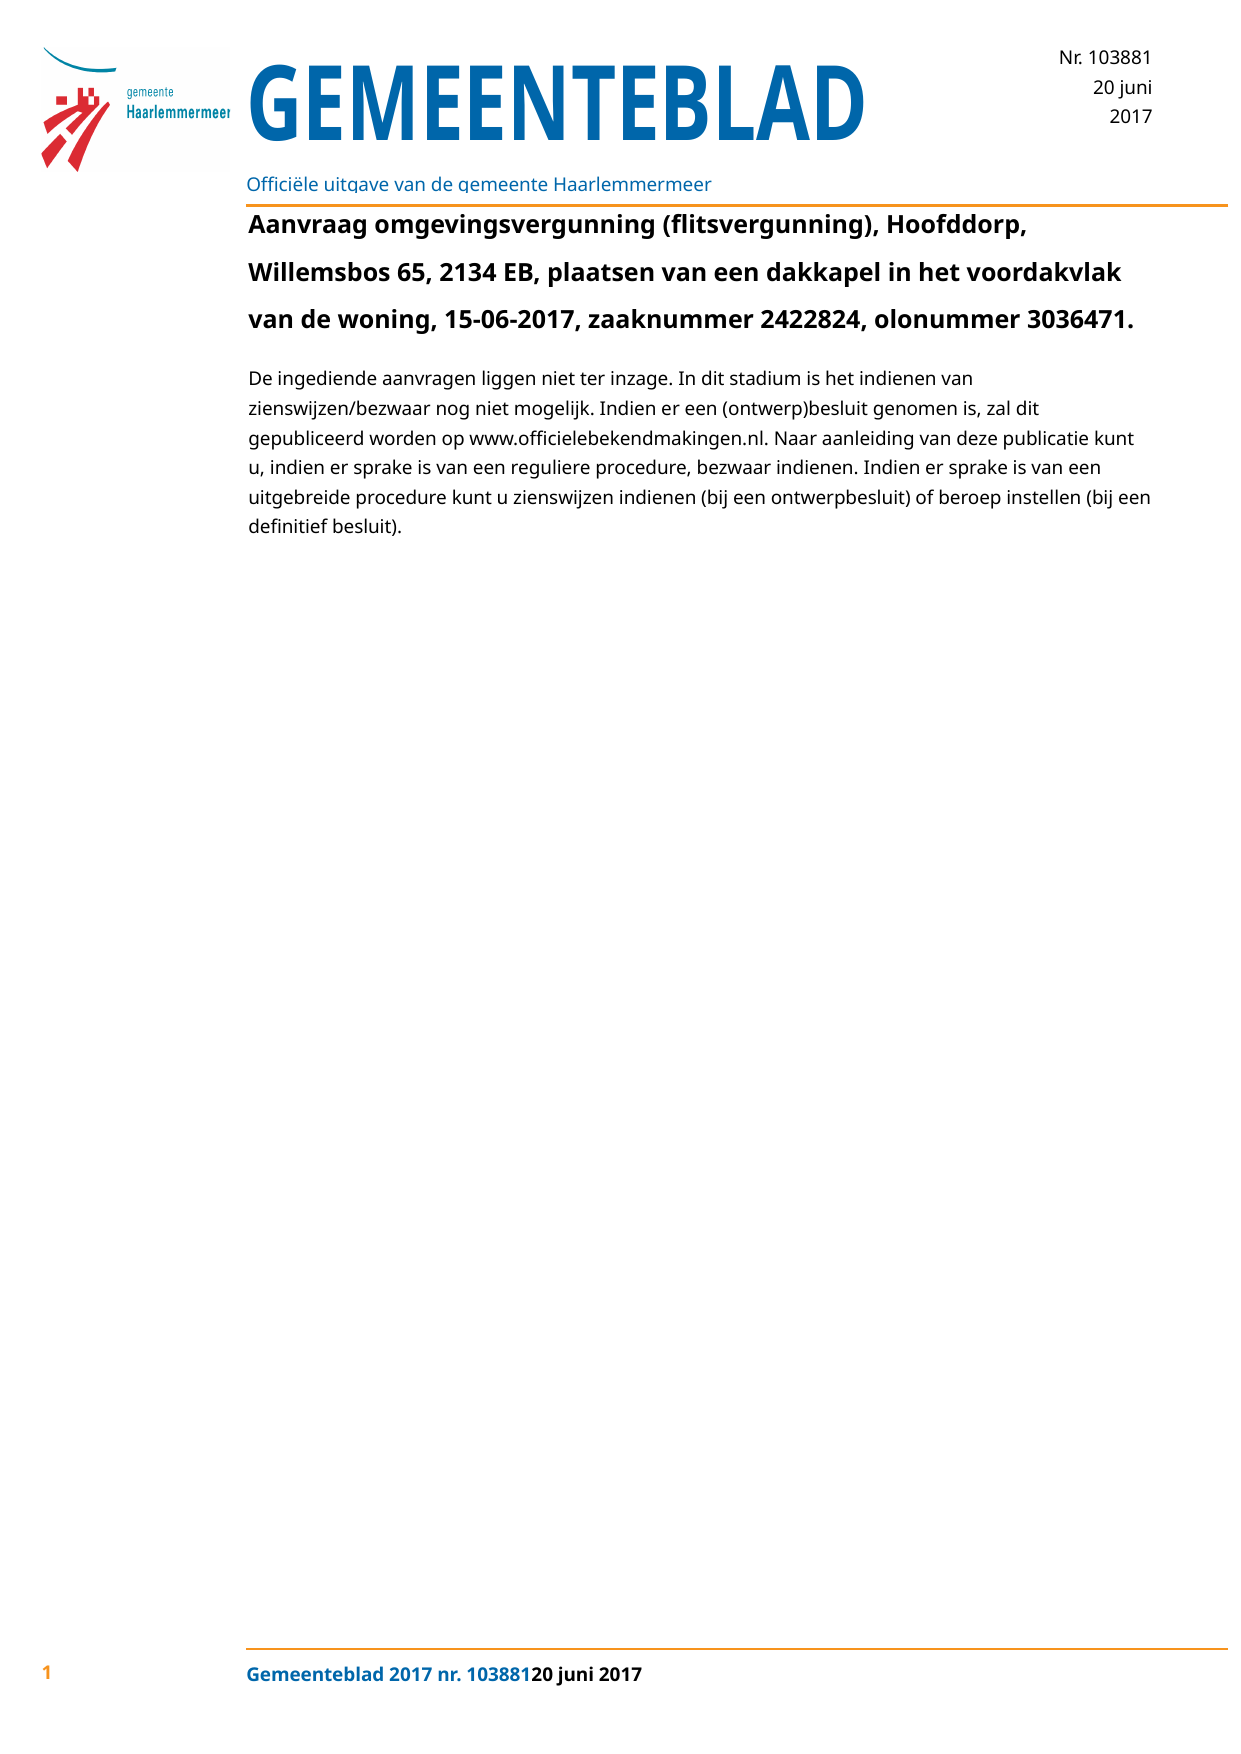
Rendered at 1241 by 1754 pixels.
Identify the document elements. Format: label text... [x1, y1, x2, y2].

text De ingediende aanvragen liggen niet ter inzage. In dit stadium is het indienen van zienswijzen/bezwaar nog niet mogelijk. Indien er een (ontwerp)besluit genomen is, zal dit gepubliceerd worden op www.officielebekendmakingen.nl. Naar aanleiding van deze publicatie kunt u, indien er sprake is van een reguliere procedure, bezwaar indienen. Indien er sprake is van een uitgebreide procedure kunt u zienswijzen indienen (bij een ontwerpbesluit) of beroep instellen (bij een definitief besluit). [248, 366, 1152, 539]
text Aanvraag omgevingsvergunning (flitsvergunning), Hoofddorp, Willemsbos 65, 2134 EB, plaatsen van een dakkapel in het voordakvlak van de woning, 15-06-2017, zaaknummer 2422824, olonummer 3036471. [248, 207, 1152, 336]
picture [41, 47, 231, 172]
